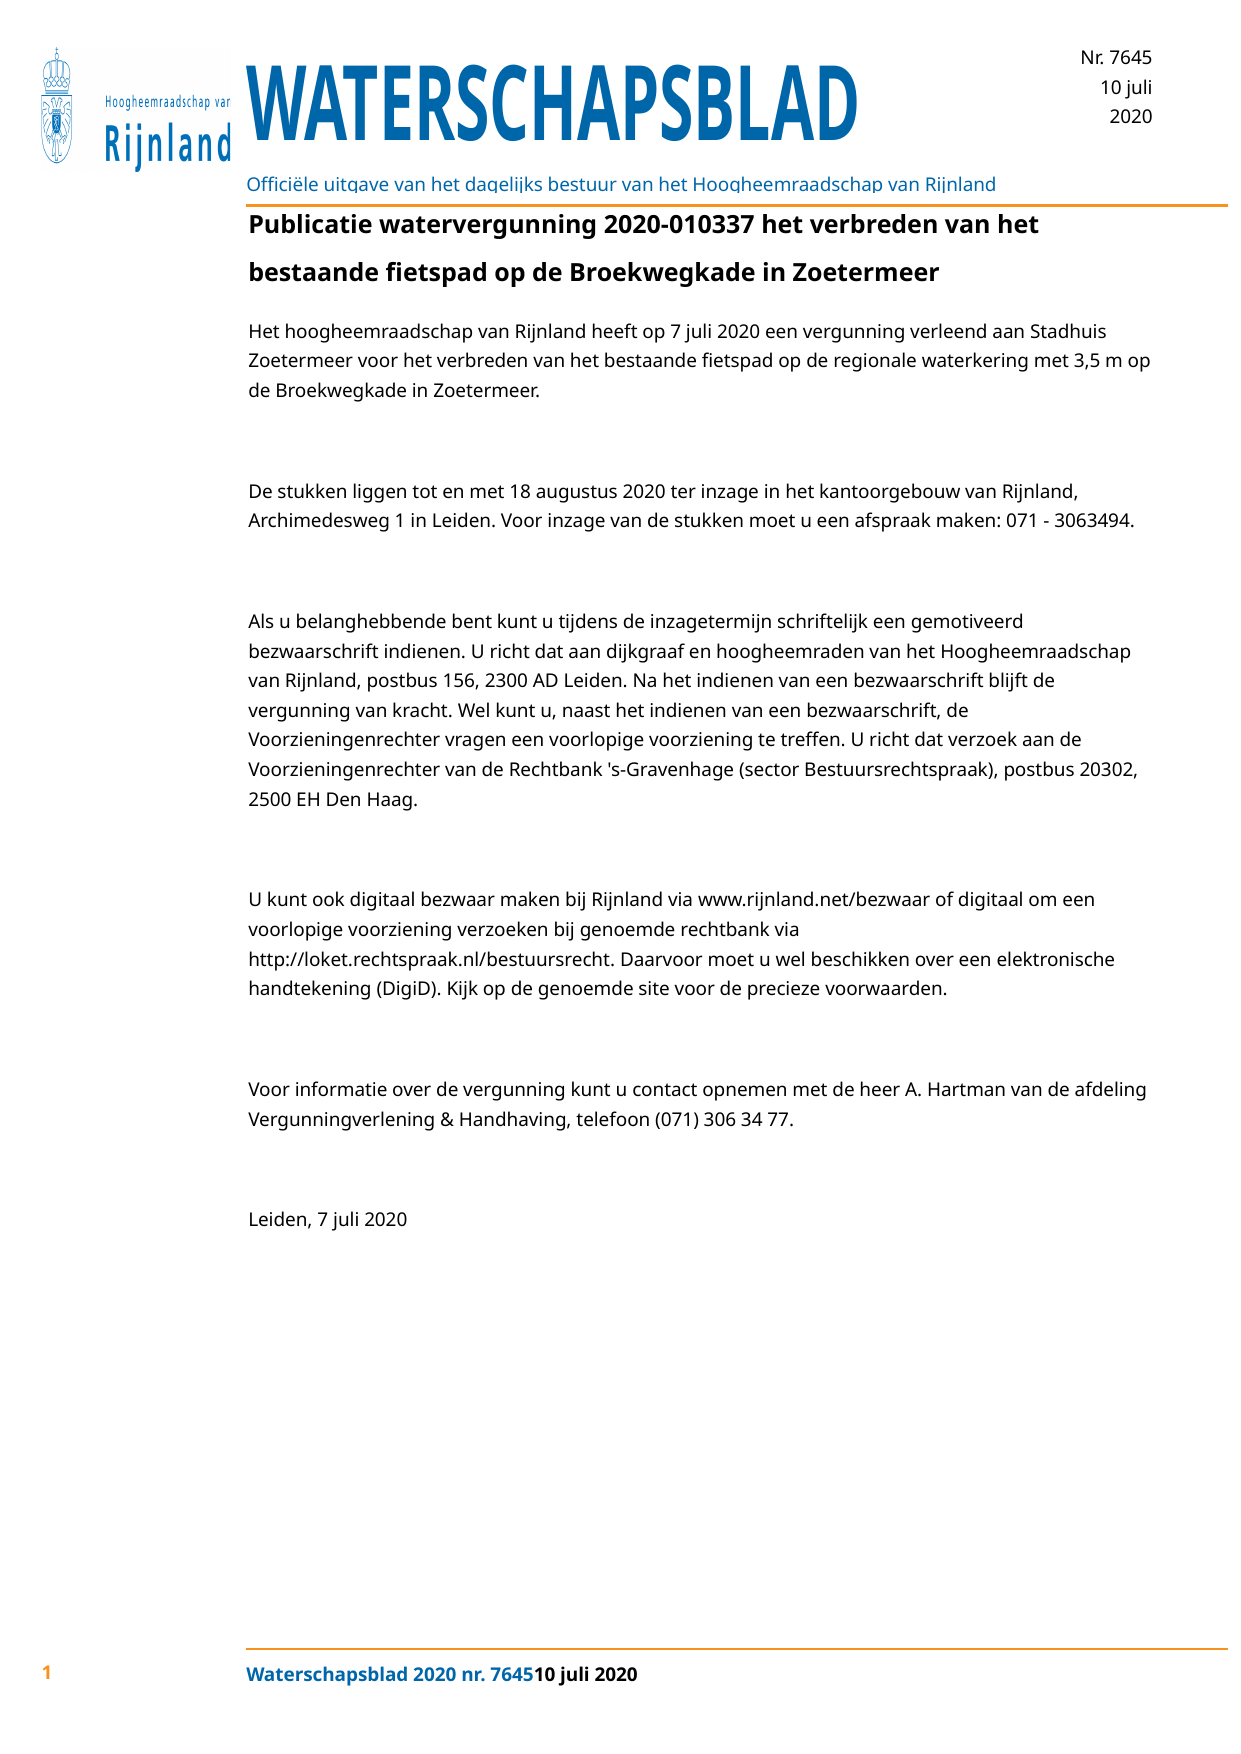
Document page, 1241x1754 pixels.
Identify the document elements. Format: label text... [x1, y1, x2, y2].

text De stukken liggen tot en met 18 augustus 2020 ter inzage in het kantoorgebouw van Rijnland, Archimedesweg 1 in Leiden. Voor inzage van de stukken moet u een afspraak maken: 071 - 3063494. [248, 478, 1152, 533]
text Het hoogheemraadschap van Rijnland heeft op 7 juli 2020 een vergunning verleend aan Stadhuis Zoetermeer voor het verbreden van het bestaande fietspad op de regionale waterkering met 3,5 m op de Broekwegkade in Zoetermeer. [248, 318, 1152, 403]
text U kunt ook digitaal bezwaar maken bij Rijnland via www.rijnland.net/bezwaar of digitaal om een voorlopige voorziening verzoeken bij genoemde rechtbank via http://loket.rechtspraak.nl/bestuursrecht. Daarvoor moet u wel beschikken over een elektronische handtekening (DigiD). Kijk op de genoemde site voor de precieze voorwaarden. [248, 887, 1152, 1001]
picture [41, 47, 231, 172]
text Leiden, 7 juli 2020 [248, 1207, 1152, 1232]
text Voor informatie over de vergunning kunt u contact opnemen met de heer A. Hartman van de afdeling Vergunningverlening & Handhaving, telefoon (071) 306 34 77. [248, 1076, 1152, 1132]
text Publicatie watervergunning 2020-010337 het verbreden van het bestaande fietspad op de Broekwegkade in Zoetermeer [248, 207, 1152, 288]
text Als u belanghebbende bent kunt u tijdens de inzagetermijn schriftelijk een gemotiveerd bezwaarschrift indienen. U richt dat aan dijkgraaf en hoogheemraden van het Hoogheemraadschap van Rijnland, postbus 156, 2300 AD Leiden. Na het indienen van een bezwaarschrift blijft de vergunning van kracht. Wel kunt u, naast het indienen van een bezwaarschrift, de Voorzieningenrechter vragen een voorlopige voorziening te treffen. U richt dat verzoek aan de Voorzieningenrechter van de Rechtbank 's-Gravenhage (sector Bestuursrechtspraak), postbus 20302, 2500 EH Den Haag. [248, 608, 1152, 812]
